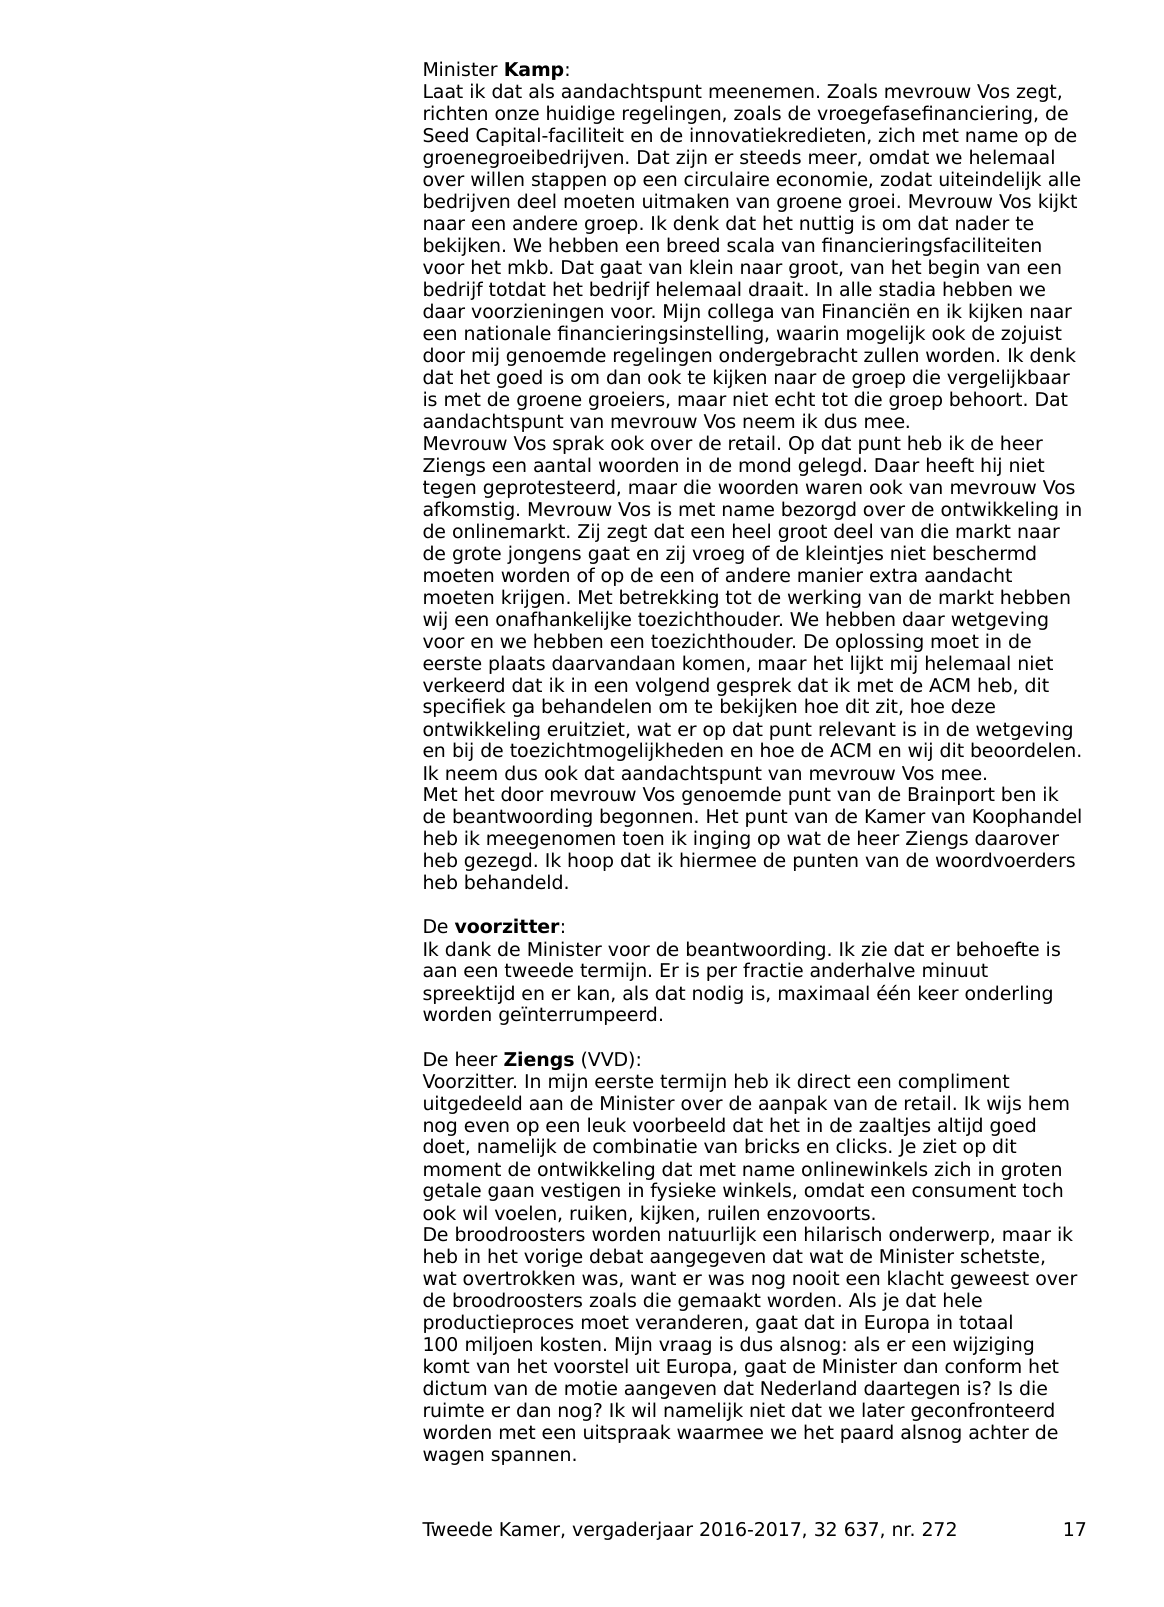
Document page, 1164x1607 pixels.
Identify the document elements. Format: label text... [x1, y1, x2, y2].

text Minister Kamp: [422, 59, 1087, 81]
text De voorzitter: [422, 916, 1087, 938]
text Met het door mevrouw Vos genoemde punt van de Brainport ben ik de beantwoording begonnen. Het punt van de Kamer van Koophandel heb ik meegenomen toen ik inging op wat de heer Ziengs daarover heb gezegd. Ik hoop dat ik hiermee de punten van de woordvoerders heb behandeld. [422, 784, 1087, 894]
text Mevrouw Vos sprak ook over de retail. Op dat punt heb ik de heer Ziengs een aantal woorden in de mond gelegd. Daar heeft hij niet tegen geprotesteerd, maar die woorden waren ook van mevrouw Vos afkomstig. Mevrouw Vos is met name bezorgd over de ontwikkeling in de onlinemarkt. Zij zegt dat een heel groot deel van die markt naar de grote jongens gaat en zij vroeg of de kleintjes niet beschermd moeten worden of op de een of andere manier extra aandacht moeten krijgen. Met betrekking tot de werking van de markt hebben wij een onafhankelijke toezichthouder. We hebben daar wetgeving voor en we hebben een toezichthouder. De oplossing moet in de eerste plaats daarvandaan komen, maar het lijkt mij helemaal niet verkeerd dat ik in een volgend gesprek dat ik met de ACM heb, dit specifiek ga behandelen om te bekijken hoe dit zit, hoe deze ontwikkeling eruitziet, wat er op dat punt relevant is in de wetgeving en bij de toezichtmogelijkheden en hoe de ACM en wij dit beoordelen. Ik neem dus ook dat aandachtspunt van mevrouw Vos mee. [422, 433, 1087, 784]
text Laat ik dat als aandachtspunt meenemen. Zoals mevrouw Vos zegt, richten onze huidige regelingen, zoals de vroegefasefinanciering, de Seed Capital-faciliteit en de innovatiekredieten, zich met name op de groenegroeibedrijven. Dat zijn er steeds meer, omdat we helemaal over willen stappen op een circulaire economie, zodat uiteindelijk alle bedrijven deel moeten uitmaken van groene groei. Mevrouw Vos kijkt naar een andere groep. Ik denk dat het nuttig is om dat nader te bekijken. We hebben een breed scala van financieringsfaciliteiten voor het mkb. Dat gaat van klein naar groot, van het begin van een bedrijf totdat het bedrijf helemaal draait. In alle stadia hebben we daar voorzieningen voor. Mijn collega van Financiën en ik kijken naar een nationale financieringsinstelling, waarin mogelijk ook de zojuist door mij genoemde regelingen ondergebracht zullen worden. Ik denk dat het goed is om dan ook te kijken naar de groep die vergelijkbaar is met de groene groeiers, maar niet echt tot die groep behoort. Dat aandachtspunt van mevrouw Vos neem ik dus mee. [422, 81, 1087, 433]
text De heer Ziengs (VVD): [422, 1048, 1087, 1071]
text Voorzitter. In mijn eerste termijn heb ik direct een compliment uitgedeeld aan de Minister over de aanpak van de retail. Ik wijs hem nog even op een leuk voorbeeld dat het in de zaaltjes altijd goed doet, namelijk de combinatie van bricks en clicks. Je ziet op dit moment de ontwikkeling dat met name onlinewinkels zich in groten getale gaan vestigen in fysieke winkels, omdat een consument toch ook wil voelen, ruiken, kijken, ruilen enzovoorts. [422, 1071, 1087, 1224]
text De broodroosters worden natuurlijk een hilarisch onderwerp, maar ik heb in het vorige debat aangegeven dat wat de Minister schetste, wat overtrokken was, want er was nog nooit een klacht geweest over de broodroosters zoals die gemaakt worden. Als je dat hele productieproces moet veranderen, gaat dat in Europa in totaal 100 miljoen kosten. Mijn vraag is dus alsnog: als er een wijziging komt van het voorstel uit Europa, gaat de Minister dan conform het dictum van de motie aangeven dat Nederland daartegen is? Is die ruimte er dan nog? Ik wil namelijk niet dat we later geconfronteerd worden met een uitspraak waarmee we het paard alsnog achter de wagen spannen. [422, 1224, 1087, 1466]
text Ik dank de Minister voor de beantwoording. Ik zie dat er behoefte is aan een tweede termijn. Er is per fractie anderhalve minuut spreektijd en er kan, als dat nodig is, maximaal één keer onderling worden geïnterrumpeerd. [422, 938, 1087, 1026]
